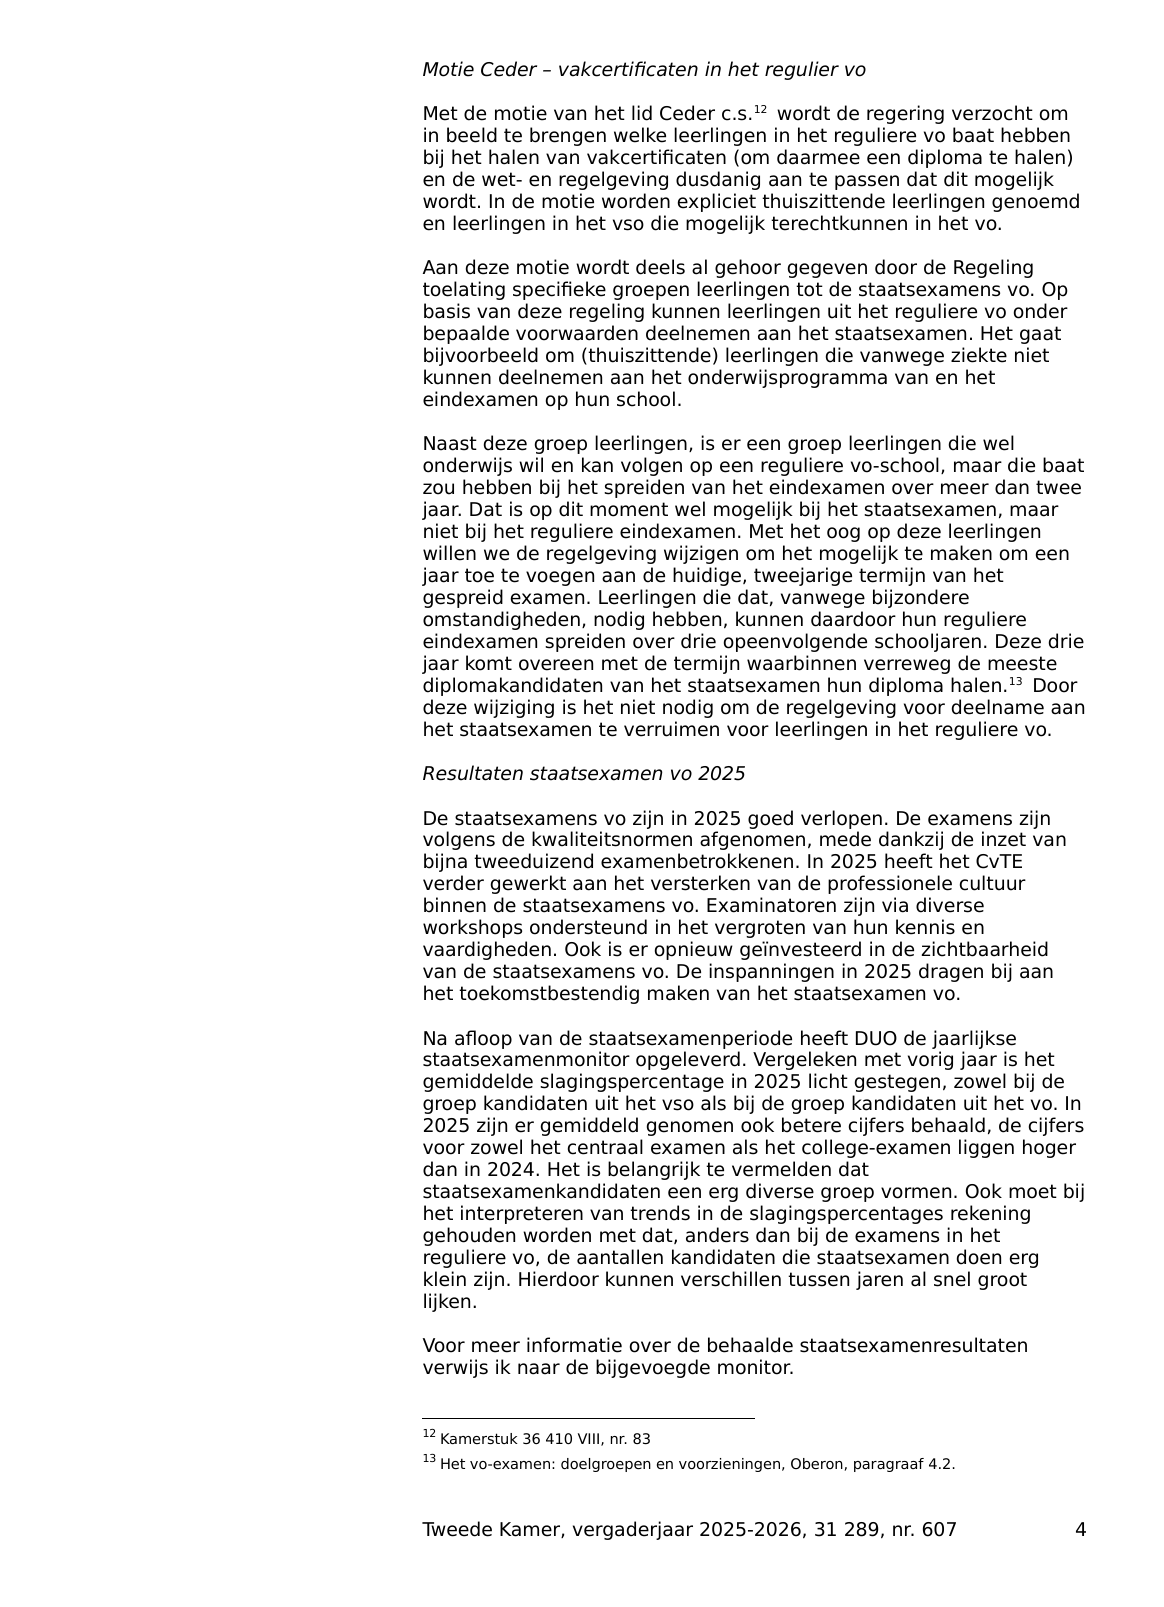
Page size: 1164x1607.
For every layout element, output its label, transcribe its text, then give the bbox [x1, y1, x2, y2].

text Voor meer informatie over de behaalde staatsexamenresultaten verwijs ik naar de bijgevoegde monitor. [422, 1335, 1087, 1379]
text Kamerstuk 36 410 VIII, nr. 83 [422, 1427, 1087, 1449]
text Na afloop van de staatsexamenperiode heeft DUO de jaarlijkse staatsexamenmonitor opgeleverd. Vergeleken met vorig jaar is het gemiddelde slagingspercentage in 2025 licht gestegen, zowel bij de groep kandidaten uit het vso als bij de groep kandidaten uit het vo. In 2025 zijn er gemiddeld genomen ook betere cijfers behaald, de cijfers voor zowel het centraal examen als het college-examen liggen hoger dan in 2024. Het is belangrijk te vermelden dat staatsexamenkandidaten een erg diverse groep vormen. Ook moet bij het interpreteren van trends in de slagingspercentages rekening gehouden worden met dat, anders dan bij de examens in het reguliere vo, de aantallen kandidaten die staatsexamen doen erg klein zijn. Hierdoor kunnen verschillen tussen jaren al snel groot lijken. [422, 1027, 1087, 1313]
text Met de motie van het lid Ceder c.s. wordt de regering verzocht om in beeld te brengen welke leerlingen in het reguliere vo baat hebben bij het halen van vakcertificaten (om daarmee een diploma te halen) en de wet- en regelgeving dusdanig aan te passen dat dit mogelijk wordt. In de motie worden expliciet thuiszittende leerlingen genoemd en leerlingen in het vso die mogelijk terechtkunnen in het vo. [422, 103, 1087, 235]
text Het vo-examen: doelgroepen en voorzieningen, Oberon, paragraaf 4.2. [422, 1452, 1087, 1474]
subtitle Motie Ceder – vakcertificaten in het regulier vo [422, 59, 1087, 81]
text De staatsexamens vo zijn in 2025 goed verlopen. De examens zijn volgens de kwaliteitsnormen afgenomen, mede dankzij de inzet van bijna tweeduizend examenbetrokkenen. In 2025 heeft het CvTE verder gewerkt aan het versterken van de professionele cultuur binnen de staatsexamens vo. Examinatoren zijn via diverse workshops ondersteund in het vergroten van hun kennis en vaardigheden. Ook is er opnieuw geïnvesteerd in de zichtbaarheid van de staatsexamens vo. De inspanningen in 2025 dragen bij aan het toekomstbestendig maken van het staatsexamen vo. [422, 807, 1087, 1005]
subtitle Resultaten staatsexamen vo 2025 [422, 763, 1087, 785]
text Aan deze motie wordt deels al gehoor gegeven door de Regeling toelating specifieke groepen leerlingen tot de staatsexamens vo. Op basis van deze regeling kunnen leerlingen uit het reguliere vo onder bepaalde voorwaarden deelnemen aan het staatsexamen. Het gaat bijvoorbeeld om (thuiszittende) leerlingen die vanwege ziekte niet kunnen deelnemen aan het onderwijsprogramma van en het eindexamen op hun school. [422, 257, 1087, 411]
text Naast deze groep leerlingen, is er een groep leerlingen die wel onderwijs wil en kan volgen op een reguliere vo-school, maar die baat zou hebben bij het spreiden van het eindexamen over meer dan twee jaar. Dat is op dit moment wel mogelijk bij het staatsexamen, maar niet bij het reguliere eindexamen. Met het oog op deze leerlingen willen we de regelgeving wijzigen om het mogelijk te maken om een jaar toe te voegen aan de huidige, tweejarige termijn van het gespreid examen. Leerlingen die dat, vanwege bijzondere omstandigheden, nodig hebben, kunnen daardoor hun reguliere eindexamen spreiden over drie opeenvolgende schooljaren. Deze drie jaar komt overeen met de termijn waarbinnen verreweg de meeste diplomakandidaten van het staatsexamen hun diploma halen. Door deze wijziging is het niet nodig om de regelgeving voor deelname aan het staatsexamen te verruimen voor leerlingen in het reguliere vo. [422, 433, 1087, 741]
